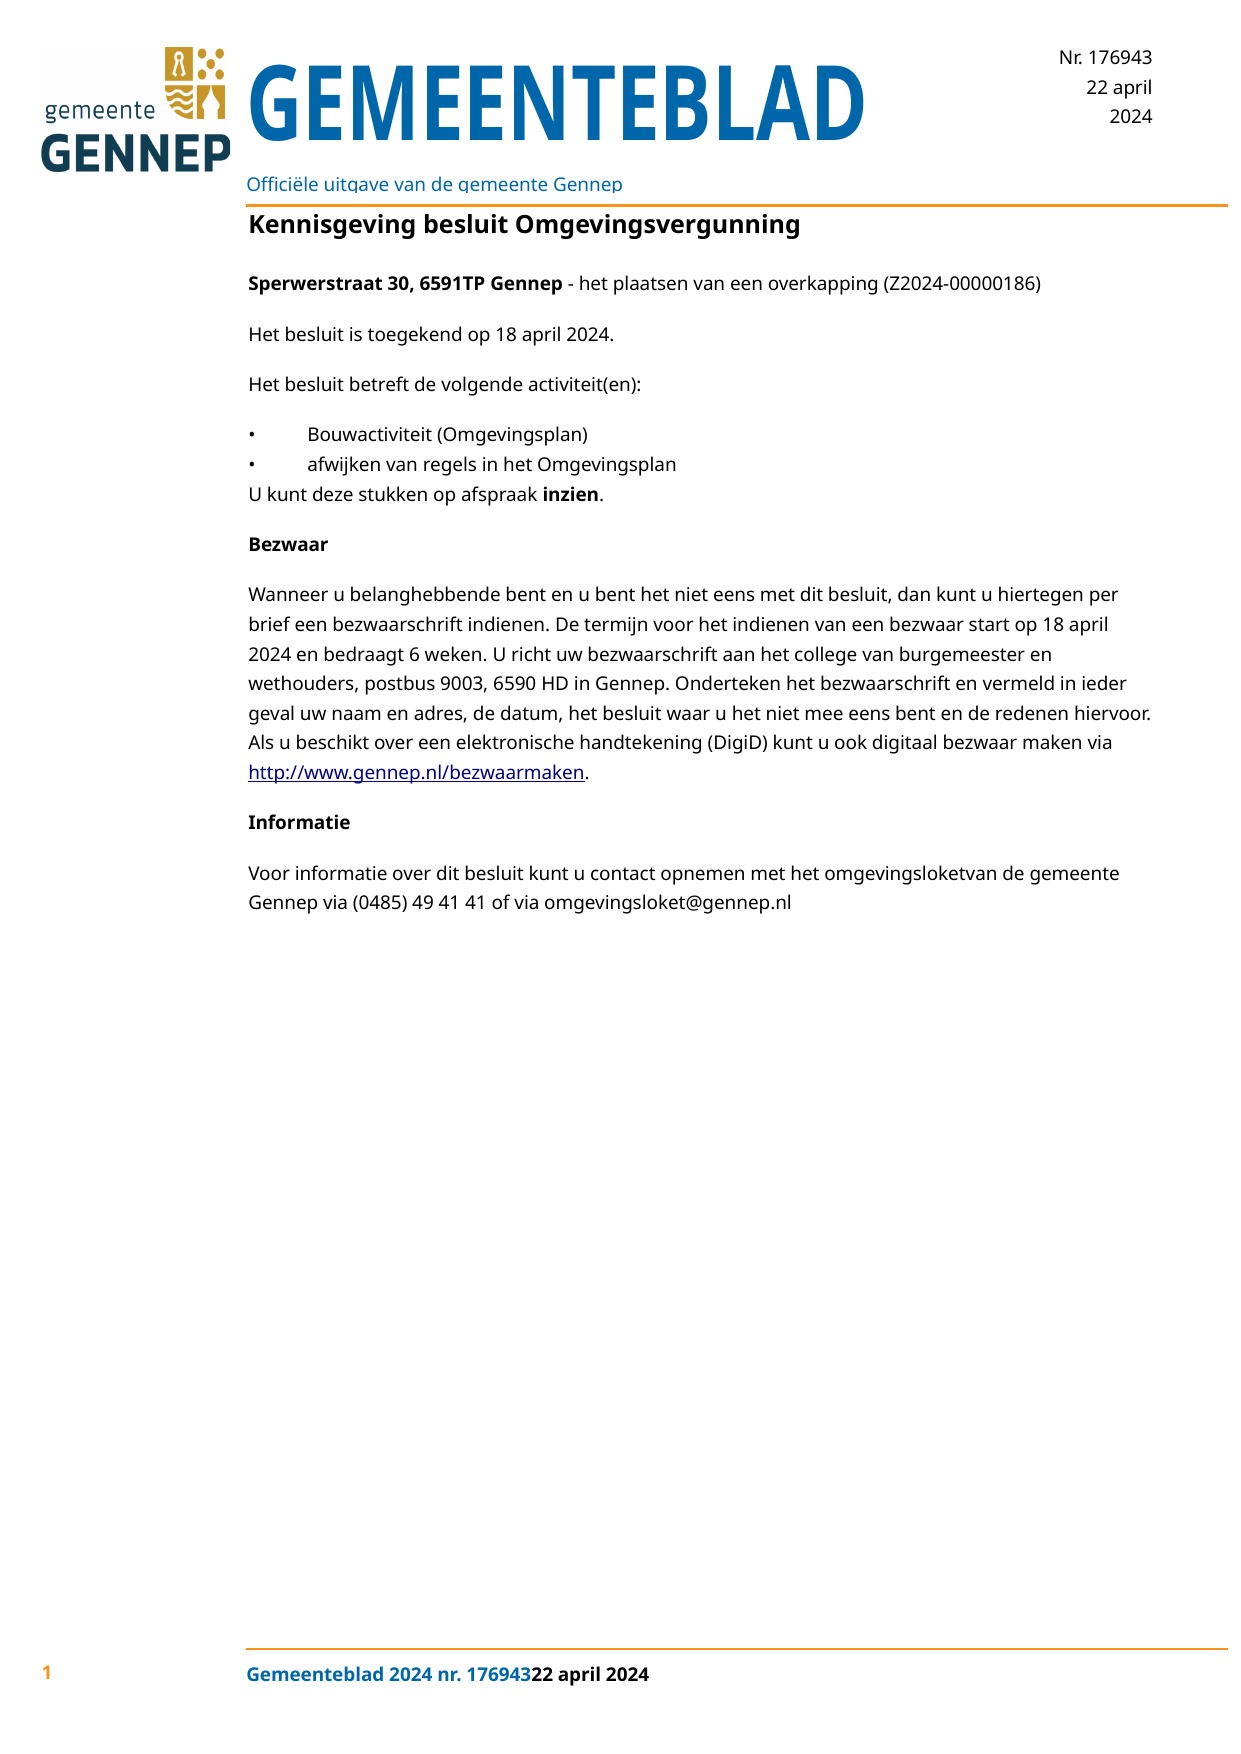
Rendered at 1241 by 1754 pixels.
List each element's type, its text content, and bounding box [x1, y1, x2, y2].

text Het besluit is toegekend op 18 april 2024. [248, 321, 1152, 346]
list afwijken van regels in het Omgevingsplan [248, 451, 1152, 477]
picture [41, 47, 231, 172]
text Wanneer u belanghebbende bent en u bent het niet eens met dit besluit, dan kunt u hiertegen per brief een bezwaarschrift indienen. De termijn voor het indienen van een bezwaar start op 18 april 2024 en bedraagt 6 weken. U richt uw bezwaarschrift aan het college van burgemeester en wethouders, postbus 9003, 6590 HD in Gennep. Onderteken het bezwaarschrift en vermeld in ieder geval uw naam en adres, de datum, het besluit waar u het niet mee eens bent en de redenen hiervoor. Als u beschikt over een elektronische handtekening (DigiD) kunt u ook digitaal bezwaar maken via http://www.gennep.nl/bezwaarmaken. [248, 582, 1152, 785]
text Informatie [248, 809, 1152, 835]
text Bezwaar [248, 531, 1152, 557]
text Kennisgeving besluit Omgevingsvergunning [248, 207, 1152, 241]
text U kunt deze stukken op afspraak inzien. [248, 481, 1152, 506]
text Voor informatie over dit besluit kunt u contact opnemen met het omgevingsloketvan de gemeente Gennep via (0485) 49 41 41 of via omgevingsloket@gennep.nl [248, 860, 1152, 915]
list Bouwactiviteit (Omgevingsplan) [248, 422, 1152, 447]
text Het besluit betreft de volgende activiteit(en): [248, 371, 1152, 397]
text Sperwerstraat 30, 6591TP Gennep - het plaatsen van een overkapping (Z2024-00000186) [248, 270, 1152, 296]
